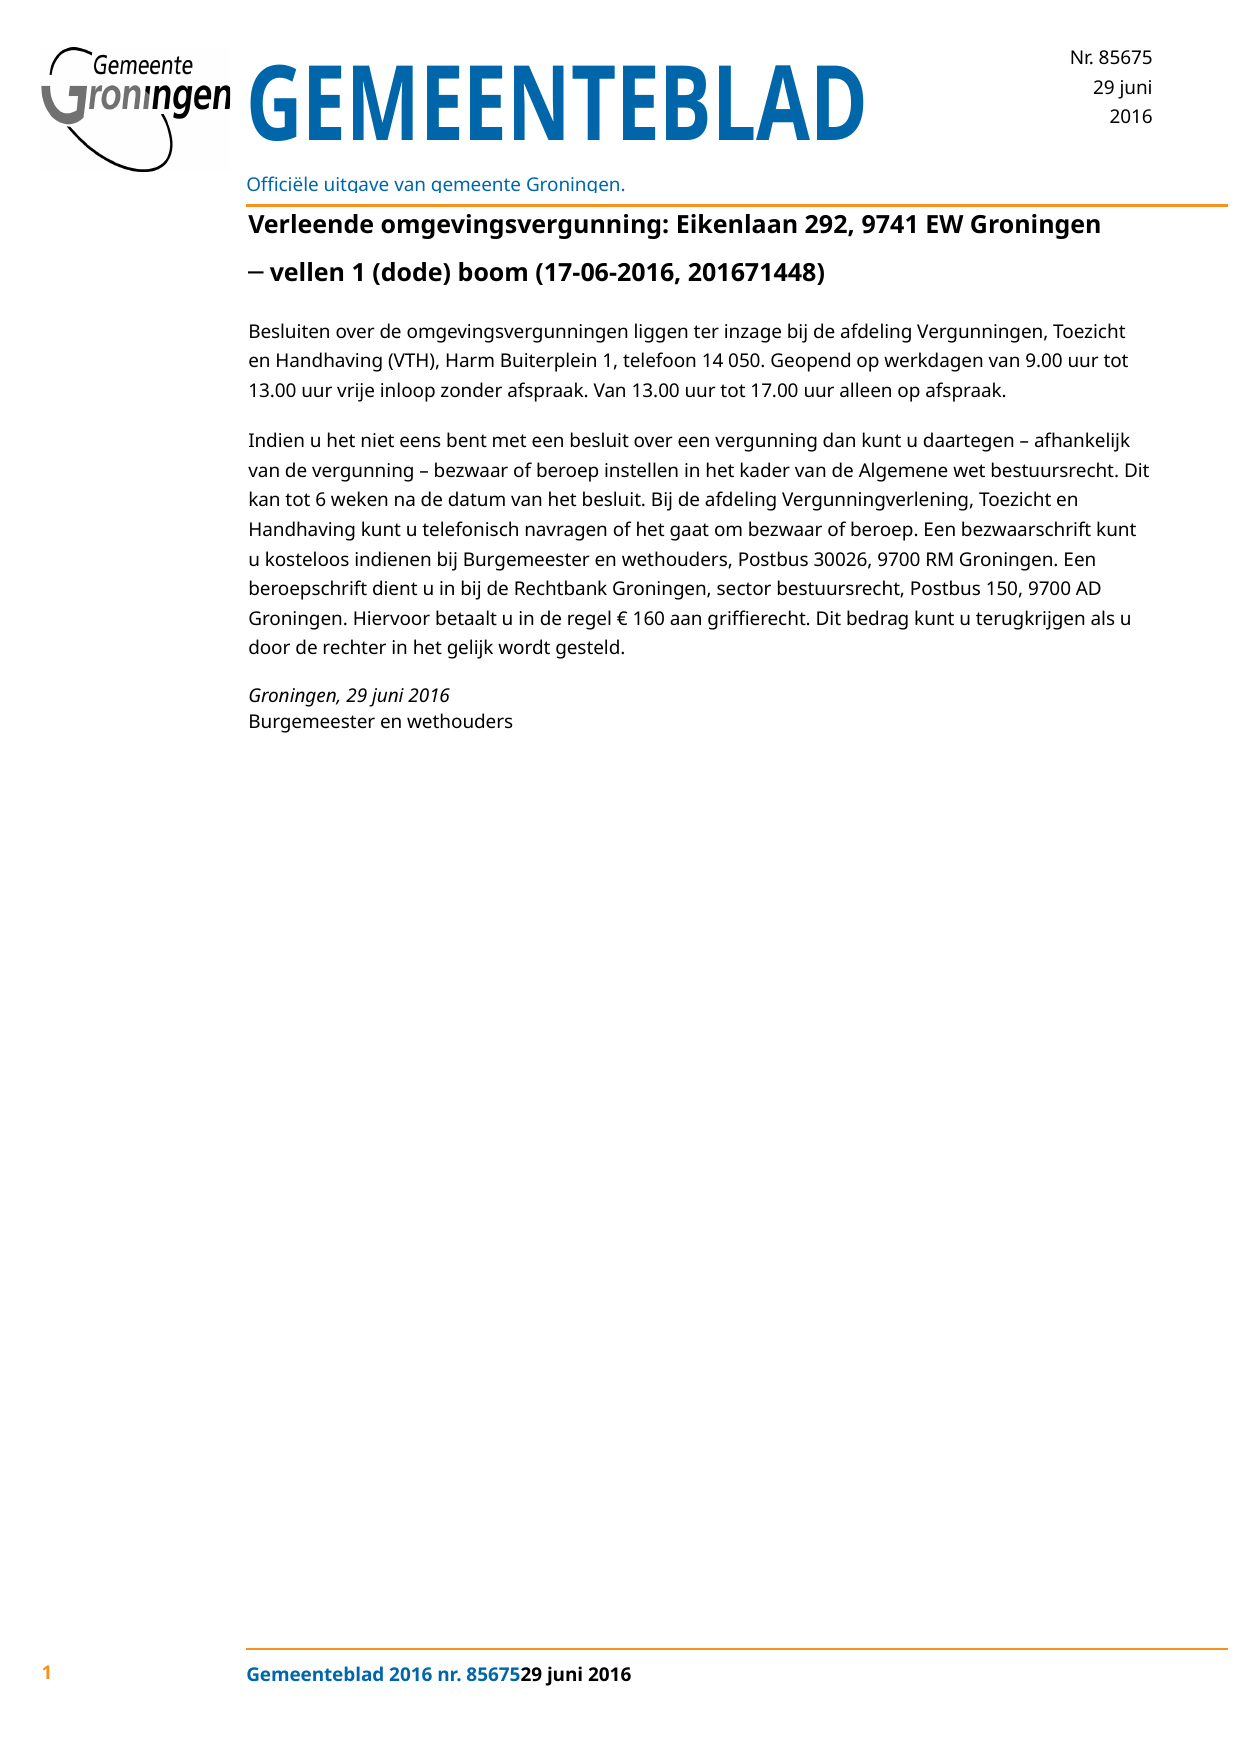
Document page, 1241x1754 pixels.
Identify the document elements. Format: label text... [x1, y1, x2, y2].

text Burgemeester en wethouders [248, 708, 1152, 734]
text Groningen, 29 juni 2016 [248, 682, 1152, 708]
text Indien u het niet eens bent met een besluit over een vergunning dan kunt u daartegen – afhankelijk van de vergunning – bezwaar of beroep instellen in het kader van de Algemene wet bestuursrecht. Dit kan tot 6 weken na de datum van het besluit. Bij de afdeling Vergunningverlening, Toezicht en Handhaving kunt u telefonisch navragen of het gaat om bezwaar of beroep. Een bezwaarschrift kunt u kosteloos indienen bij Burgemeester en wethouders, Postbus 30026, 9700 RM Groningen. Een beroepschrift dient u in bij de Rechtbank Groningen, sector bestuursrecht, Postbus 150, 9700 AD Groningen. Hiervoor betaalt u in de regel € 160 aan griffierecht. Dit bedrag kunt u terugkrijgen als u door de rechter in het gelijk wordt gesteld. [248, 427, 1152, 660]
text Besluiten over de omgevingsvergunningen liggen ter inzage bij de afdeling Vergunningen, Toezicht en Handhaving (VTH), Harm Buiterplein 1, telefoon 14 050. Geopend op werkdagen van 9.00 uur tot 13.00 uur vrije inloop zonder afspraak. Van 13.00 uur tot 17.00 uur alleen op afspraak. [248, 318, 1152, 403]
text Verleende omgevingsvergunning: Eikenlaan 292, 9741 EW Groningen ─ vellen 1 (dode) boom (17-06-2016, 201671448) [248, 207, 1152, 288]
picture [41, 47, 231, 172]
